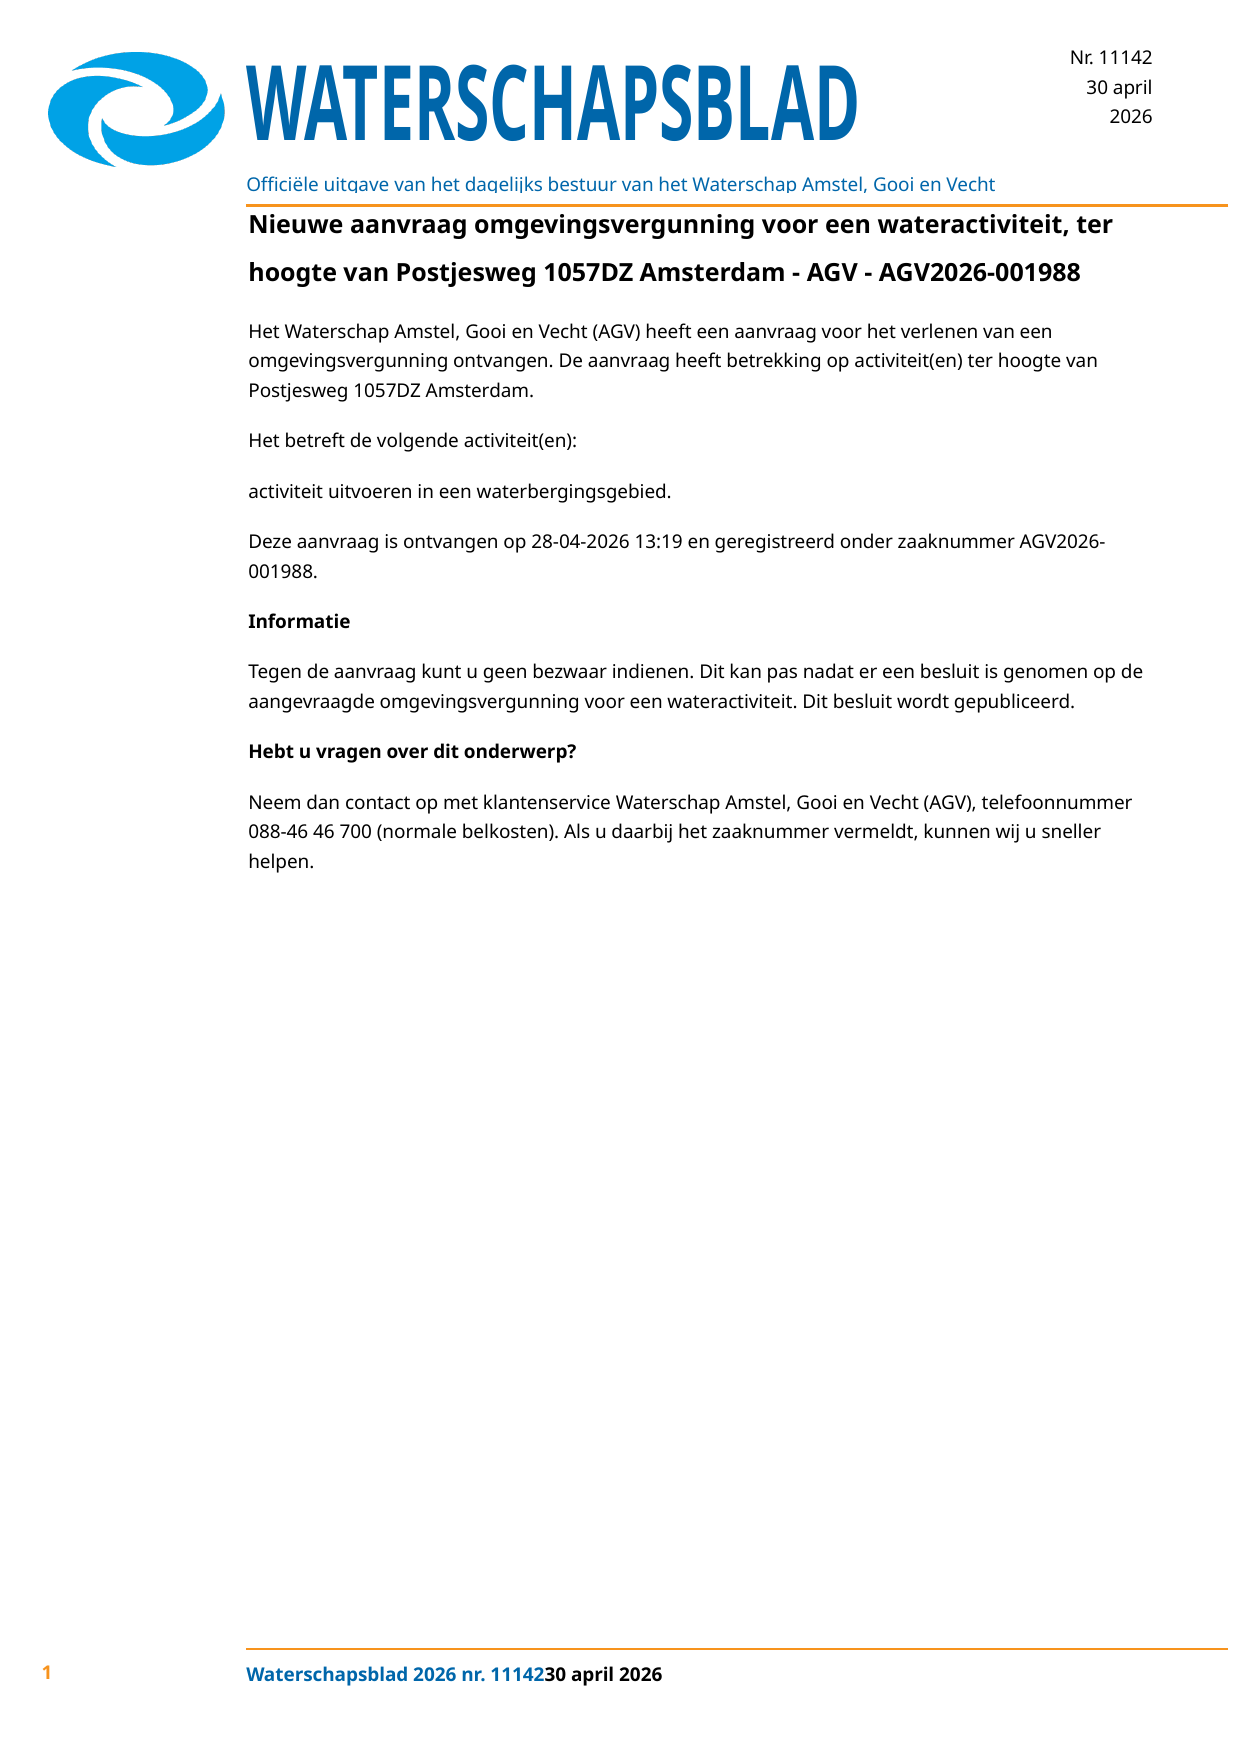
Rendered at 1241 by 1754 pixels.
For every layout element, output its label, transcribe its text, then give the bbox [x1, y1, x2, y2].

text Hebt u vragen over dit onderwerp? [248, 739, 1152, 764]
text Informatie [248, 608, 1152, 634]
text Deze aanvraag is ontvangen op 28-04-2026 13:19 en geregistreerd onder zaaknummer AGV2026-001988. [248, 528, 1152, 584]
text Het betreft de volgende activiteit(en): [248, 427, 1152, 453]
text Het Waterschap Amstel, Gooi en Vecht (AGV) heeft een aanvraag voor het verlenen van een omgevingsvergunning ontvangen. De aanvraag heeft betrekking op activiteit(en) ter hoogte van Postjesweg 1057DZ Amsterdam. [248, 318, 1152, 403]
picture [41, 47, 231, 172]
text Neem dan contact op met klantenservice Waterschap Amstel, Gooi en Vecht (AGV), telefoonnummer 088-46 46 700 (normale belkosten). Als u daarbij het zaaknummer vermeldt, kunnen wij u sneller helpen. [248, 789, 1152, 874]
text activiteit uitvoeren in een waterbergingsgebied. [248, 478, 1152, 504]
text Nieuwe aanvraag omgevingsvergunning voor een wateractiviteit, ter hoogte van Postjesweg 1057DZ Amsterdam - AGV - AGV2026-001988 [248, 207, 1152, 288]
text Tegen de aanvraag kunt u geen bezwaar indienen. Dit kan pas nadat er een besluit is genomen op de aangevraagde omgevingsvergunning voor een wateractiviteit. Dit besluit wordt gepubliceerd. [248, 659, 1152, 714]
